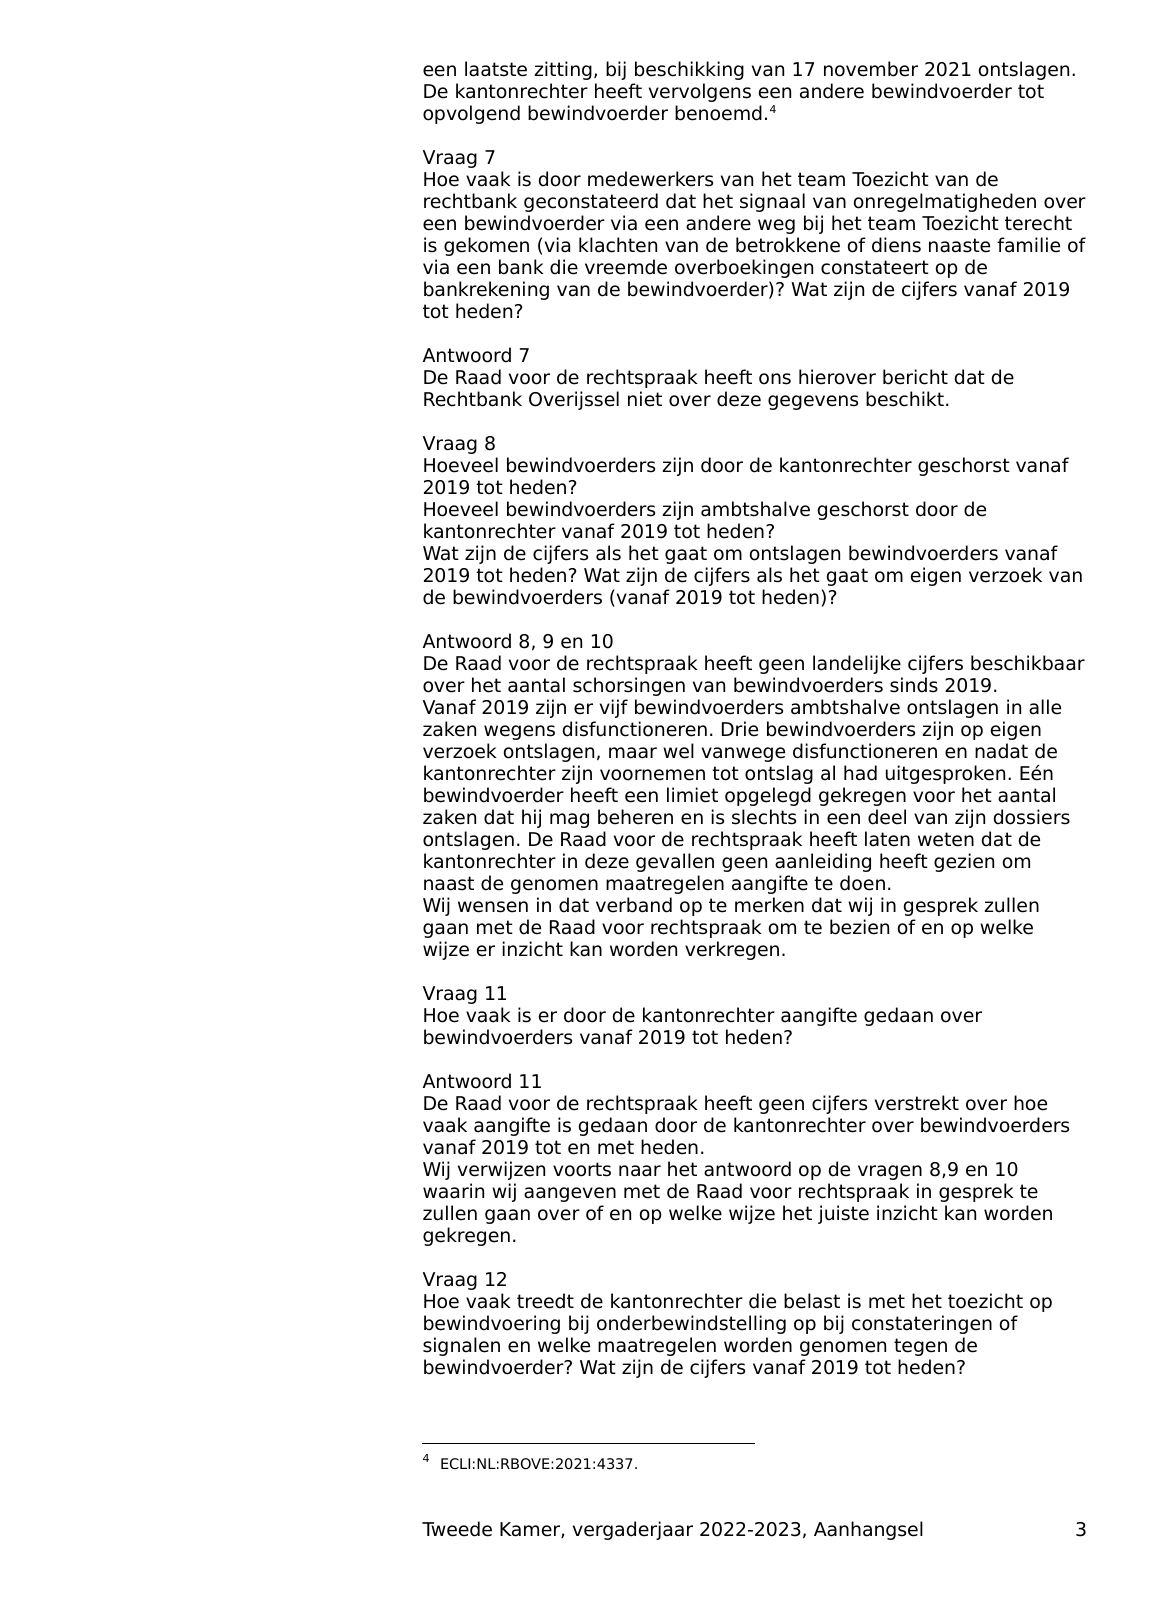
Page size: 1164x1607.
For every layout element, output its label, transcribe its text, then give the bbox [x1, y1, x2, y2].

text Hoe vaak treedt de kantonrechter die belast is met het toezicht op bewindvoering bij onderbewindstelling op bij constateringen of signalen en welke maatregelen worden genomen tegen de bewindvoerder? Wat zijn de cijfers vanaf 2019 tot heden? [422, 1291, 1087, 1379]
text Antwoord 7 [422, 345, 1087, 367]
text Vanaf 2019 zijn er vijf bewindvoerders ambtshalve ontslagen in alle zaken wegens disfunctioneren. Drie bewindvoerders zijn op eigen verzoek ontslagen, maar wel vanwege disfunctioneren en nadat de kantonrechter zijn voornemen tot ontslag al had uitgesproken. Eén bewindvoerder heeft een limiet opgelegd gekregen voor het aantal zaken dat hij mag beheren en is slechts in een deel van zijn dossiers ontslagen. De Raad voor de rechtspraak heeft laten weten dat de kantonrechter in deze gevallen geen aanleiding heeft gezien om naast de genomen maatregelen aangifte te doen. [422, 697, 1087, 895]
text Vraag 7 [422, 147, 1087, 169]
text Hoe vaak is er door de kantonrechter aangifte gedaan over bewindvoerders vanaf 2019 tot heden? [422, 1005, 1087, 1049]
text Wij wensen in dat verband op te merken dat wij in gesprek zullen gaan met de Raad voor rechtspraak om te bezien of en op welke wijze er inzicht kan worden verkregen. [422, 895, 1087, 961]
text Hoeveel bewindvoerders zijn door de kantonrechter geschorst vanaf 2019 tot heden? [422, 455, 1087, 499]
text Vraag 8 [422, 433, 1087, 455]
text De Raad voor de rechtspraak heeft geen cijfers verstrekt over hoe vaak aangifte is gedaan door de kantonrechter over bewindvoerders vanaf 2019 tot en met heden. [422, 1093, 1087, 1159]
text een laatste zitting, bij beschikking van 17 november 2021 ontslagen. De kantonrechter heeft vervolgens een andere bewindvoerder tot opvolgend bewindvoerder benoemd. [422, 59, 1087, 125]
text Wij verwijzen voorts naar het antwoord op de vragen 8,9 en 10 waarin wij aangeven met de Raad voor rechtspraak in gesprek te zullen gaan over of en op welke wijze het juiste inzicht kan worden gekregen. [422, 1159, 1087, 1247]
text ECLI:NL:RBOVE:2021:4337. [422, 1452, 1087, 1474]
text Vraag 11 [422, 983, 1087, 1005]
text De Raad voor de rechtspraak heeft geen landelijke cijfers beschikbaar over het aantal schorsingen van bewindvoerders sinds 2019. [422, 653, 1087, 697]
text De Raad voor de rechtspraak heeft ons hierover bericht dat de Rechtbank Overijssel niet over deze gegevens beschikt. [422, 367, 1087, 411]
text Wat zijn de cijfers als het gaat om ontslagen bewindvoerders vanaf 2019 tot heden? Wat zijn de cijfers als het gaat om eigen verzoek van de bewindvoerders (vanaf 2019 tot heden)? [422, 543, 1087, 609]
text Antwoord 11 [422, 1071, 1087, 1093]
text Antwoord 8, 9 en 10 [422, 631, 1087, 653]
text Vraag 12 [422, 1269, 1087, 1291]
text Hoeveel bewindvoerders zijn ambtshalve geschorst door de kantonrechter vanaf 2019 tot heden? [422, 499, 1087, 543]
text Hoe vaak is door medewerkers van het team Toezicht van de rechtbank geconstateerd dat het signaal van onregelmatigheden over een bewindvoerder via een andere weg bij het team Toezicht terecht is gekomen (via klachten van de betrokkene of diens naaste familie of via een bank die vreemde overboekingen constateert op de bankrekening van de bewindvoerder)? Wat zijn de cijfers vanaf 2019 tot heden? [422, 169, 1087, 323]
